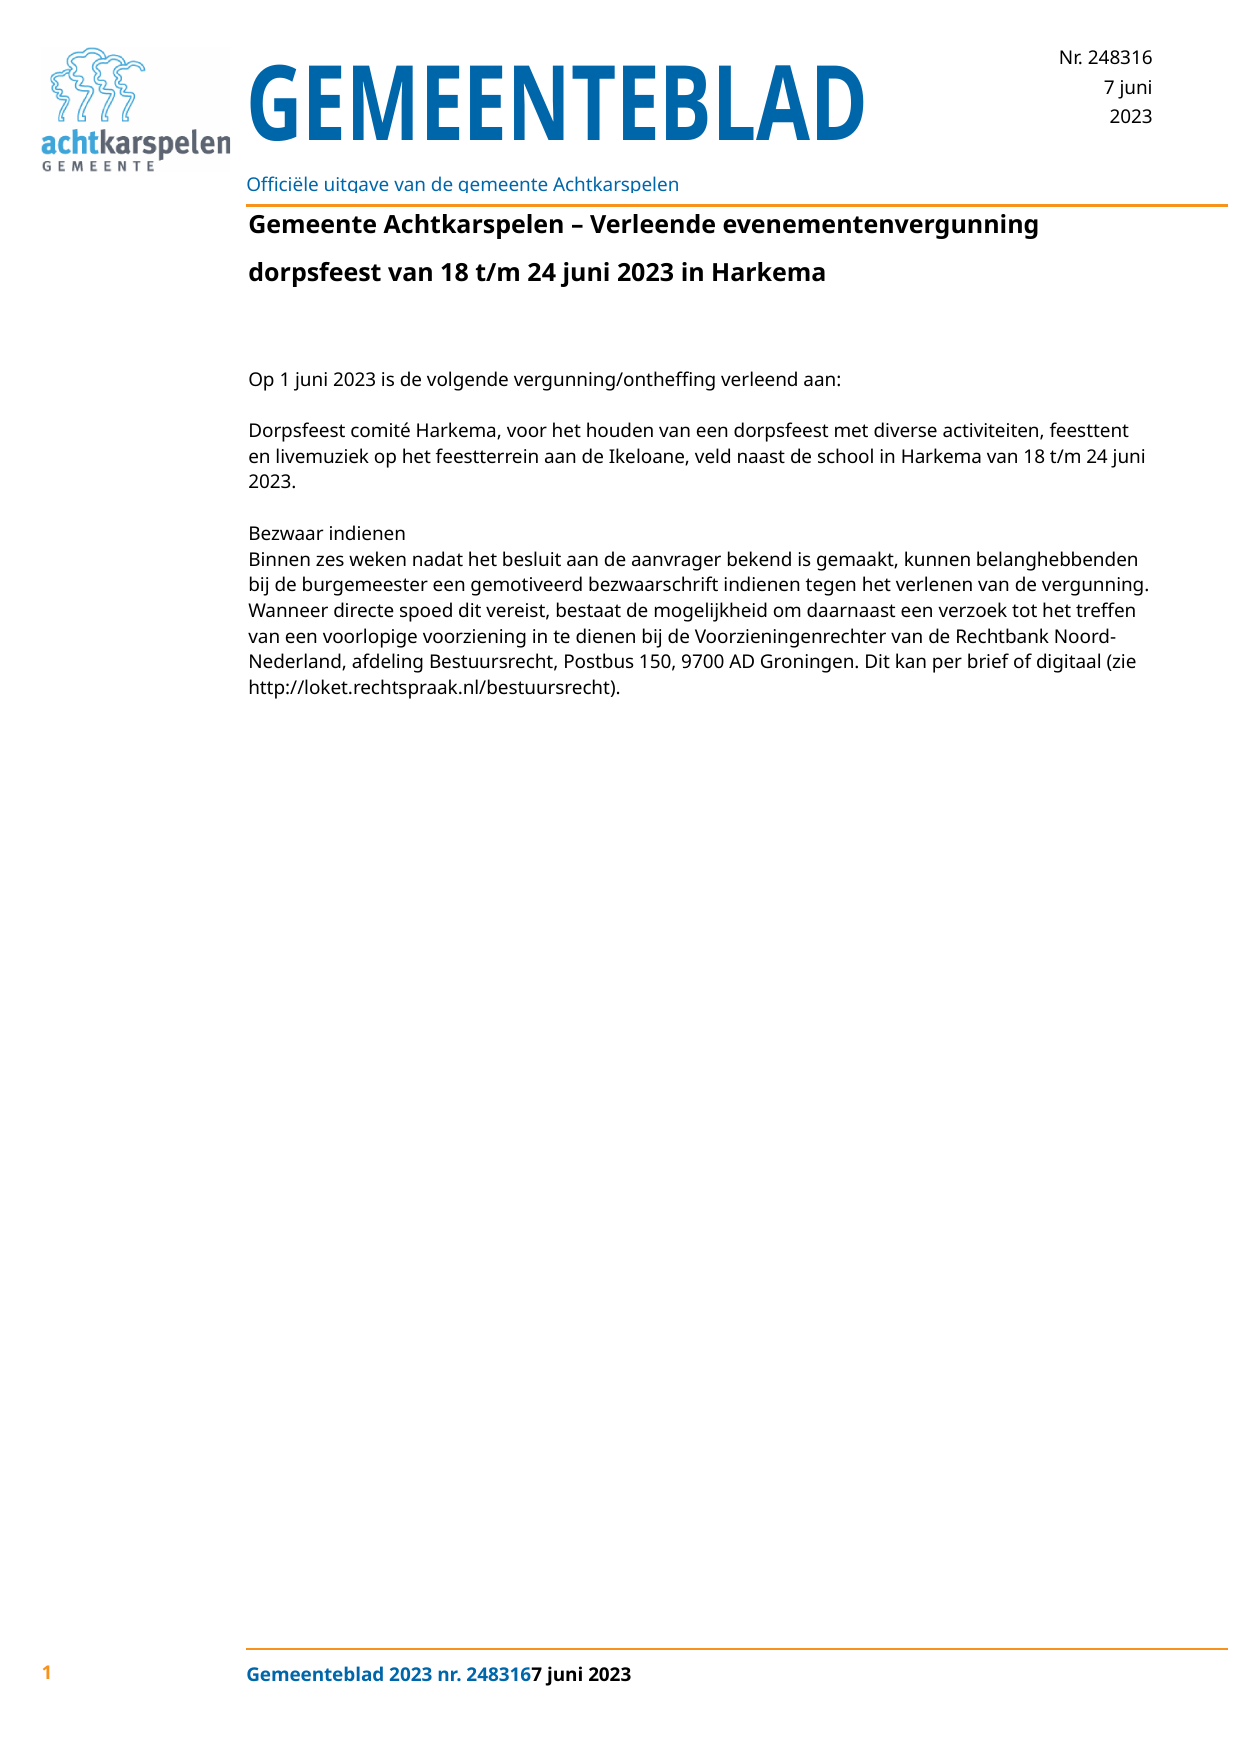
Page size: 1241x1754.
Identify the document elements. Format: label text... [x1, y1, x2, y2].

text Op 1 juni 2023 is de volgende vergunning/ontheffing verleend aan: [248, 366, 1152, 391]
picture [41, 47, 231, 172]
text Gemeente Achtkarspelen – Verleende evenementenvergunning dorpsfeest van 18 t/m 24 juni 2023 in Harkema [248, 207, 1152, 288]
text Bezwaar indienen [248, 520, 1152, 546]
text Binnen zes weken nadat het besluit aan de aanvrager bekend is gemaakt, kunnen belanghebbenden bij de burgemeester een gemotiveerd bezwaarschrift indienen tegen het verlenen van de vergunning. Wanneer directe spoed dit vereist, bestaat de mogelijkheid om daarnaast een verzoek tot het treffen van een voorlopige voorziening in te dienen bij de Voorzieningenrechter van de Rechtbank Noord-Nederland, afdeling Bestuursrecht, Postbus 150, 9700 AD Groningen. Dit kan per brief of digitaal (zie http://loket.rechtspraak.nl/bestuursrecht). [248, 546, 1152, 700]
text Dorpsfeest comité Harkema, voor het houden van een dorpsfeest met diverse activiteiten, feesttent en livemuziek op het feestterrein aan de Ikeloane, veld naast de school in Harkema van 18 t/m 24 juni 2023. [248, 417, 1152, 494]
